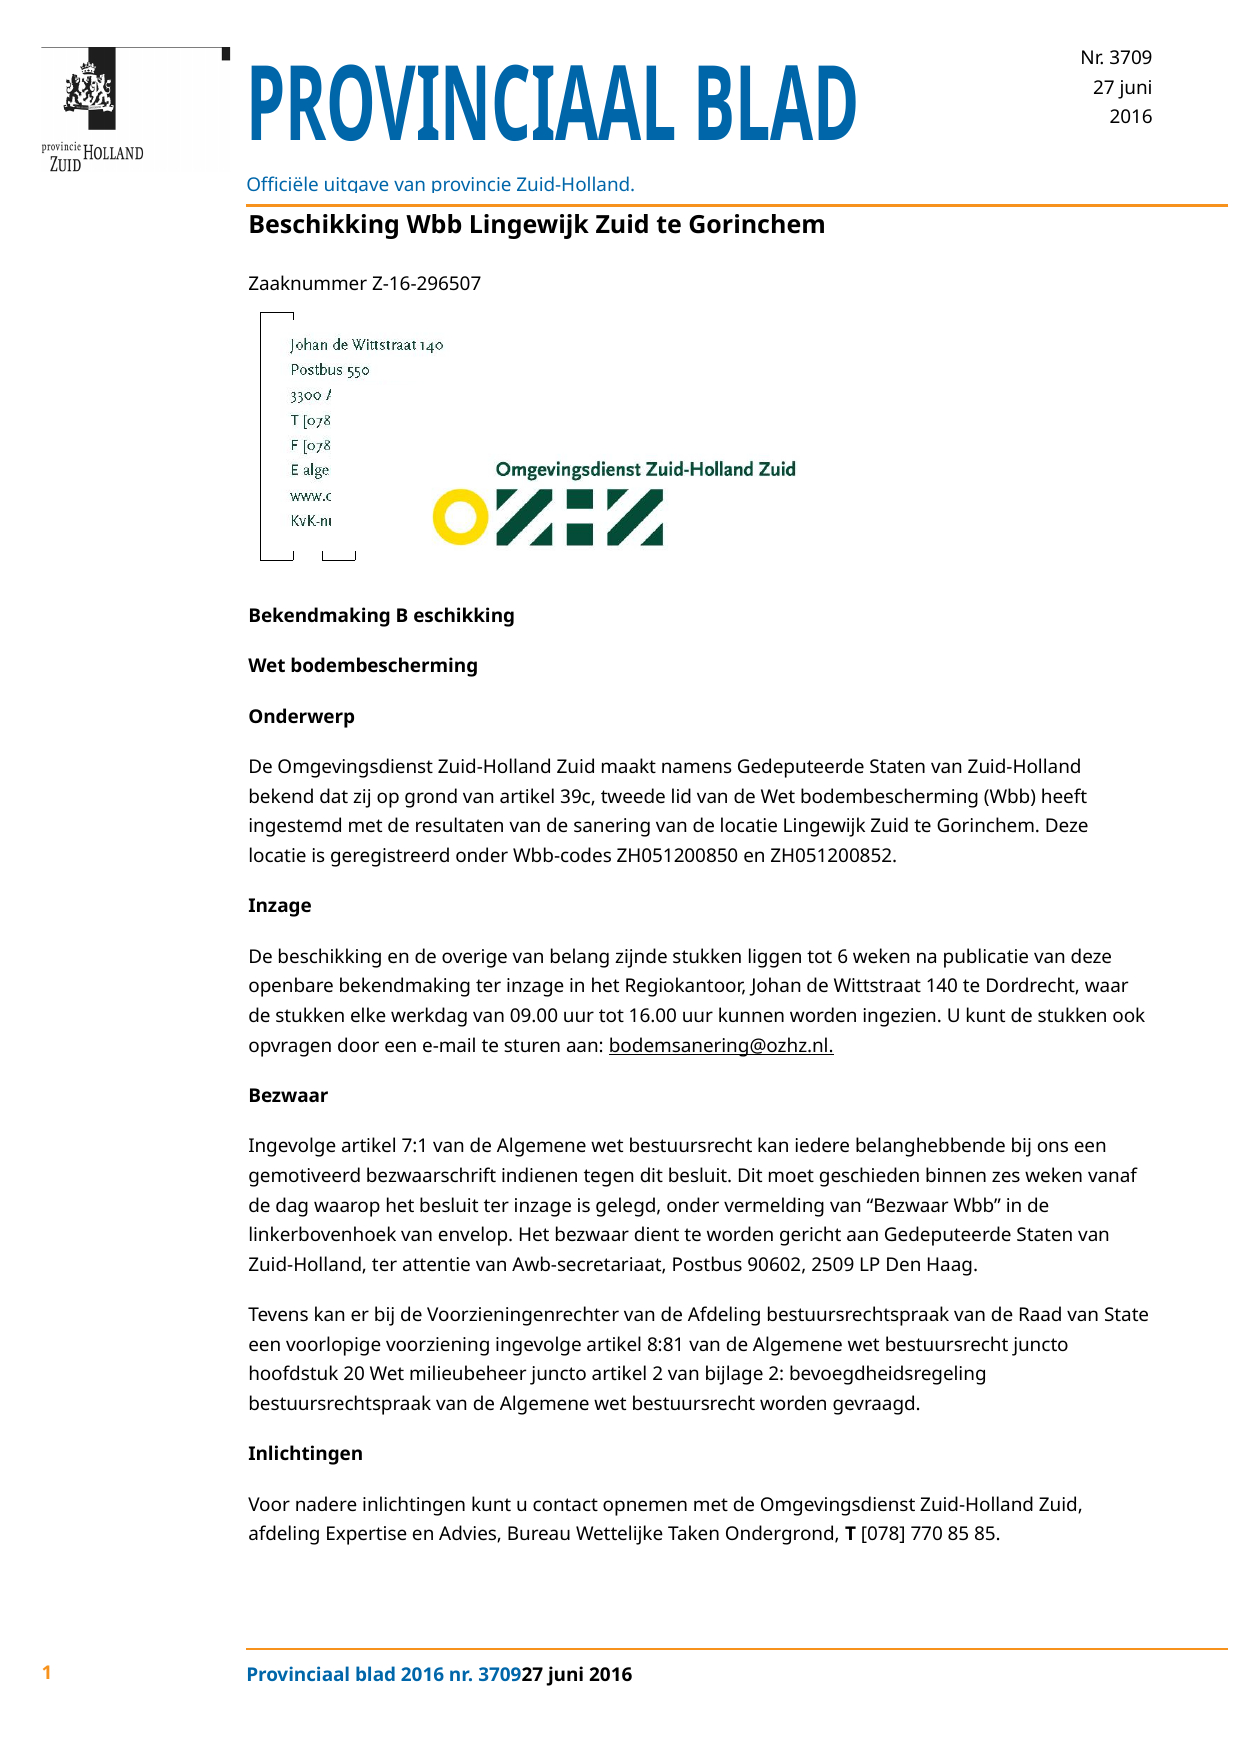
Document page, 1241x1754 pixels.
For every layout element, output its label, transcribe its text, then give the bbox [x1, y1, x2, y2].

text Inzage [248, 893, 1152, 918]
text Bezwaar [248, 1082, 1152, 1108]
text Ingevolge artikel 7:1 van de Algemene wet bestuursrecht kan iedere belanghebbende bij ons een gemotiveerd bezwaarschrift indienen tegen dit besluit. Dit moet geschieden binnen zes weken vanaf de dag waarop het besluit ter inzage is gelegd, onder vermelding van “Bezwaar Wbb” in de linkerbovenhoek van envelop. Het bezwaar dient te worden gericht aan Gedeputeerde Staten van Zuid-Holland, ter attentie van Awb-secretariaat, Postbus 90602, 2509 LP Den Haag. [248, 1133, 1152, 1277]
text Tevens kan er bij de Voorzieningenrechter van de Afdeling bestuursrechtspraak van de Raad van State een voorlopige voorziening ingevolge artikel 8:81 van de Algemene wet bestuursrecht juncto hoofdstuk 20 Wet milieubeheer juncto artikel 2 van bijlage 2: bevoegdheidsregeling bestuursrechtspraak van de Algemene wet bestuursrecht worden gevraagd. [248, 1301, 1152, 1416]
text Zaaknummer Z-16-296507 [248, 270, 1152, 296]
text Bekendmaking B eschikking [248, 602, 1152, 628]
text Voor nadere inlichtingen kunt u contact opnemen met de Omgevingsdienst Zuid-Holland Zuid, afdeling Expertise en Advies, Bureau Wettelijke Taken Ondergrond, T [078] 770 85 85. [248, 1491, 1152, 1546]
text Beschikking Wbb Lingewijk Zuid te Gorinchem [248, 207, 1152, 241]
text De beschikking en de overige van belang zijnde stukken liggen tot 6 weken na publicatie van deze openbare bekendmaking ter inzage in het Regiokantoor, Johan de Wittstraat 140 te Dordrecht, waar de stukken elke werkdag van 09.00 uur tot 16.00 uur kunnen worden ingezien. U kunt de stukken ook opvragen door een e-mail te sturen aan: bodemsanering@ozhz.nl. [248, 943, 1152, 1057]
text Wet bodembescherming [248, 653, 1152, 678]
text De Omgevingsdienst Zuid-Holland Zuid maakt namens Gedeputeerde Staten van Zuid-Holland bekend dat zij op grond van artikel 39c, tweede lid van de Wet bodembescherming (Wbb) heeft ingestemd met de resultaten van de sanering van de locatie Lingewijk Zuid te Gorinchem. Deze locatie is geregistreerd onder Wbb-codes ZH051200850 en ZH051200852. [248, 753, 1152, 868]
text Onderwerp [248, 703, 1152, 729]
picture [41, 47, 231, 172]
text Inlichtingen [248, 1441, 1152, 1466]
picture [268, 320, 800, 551]
